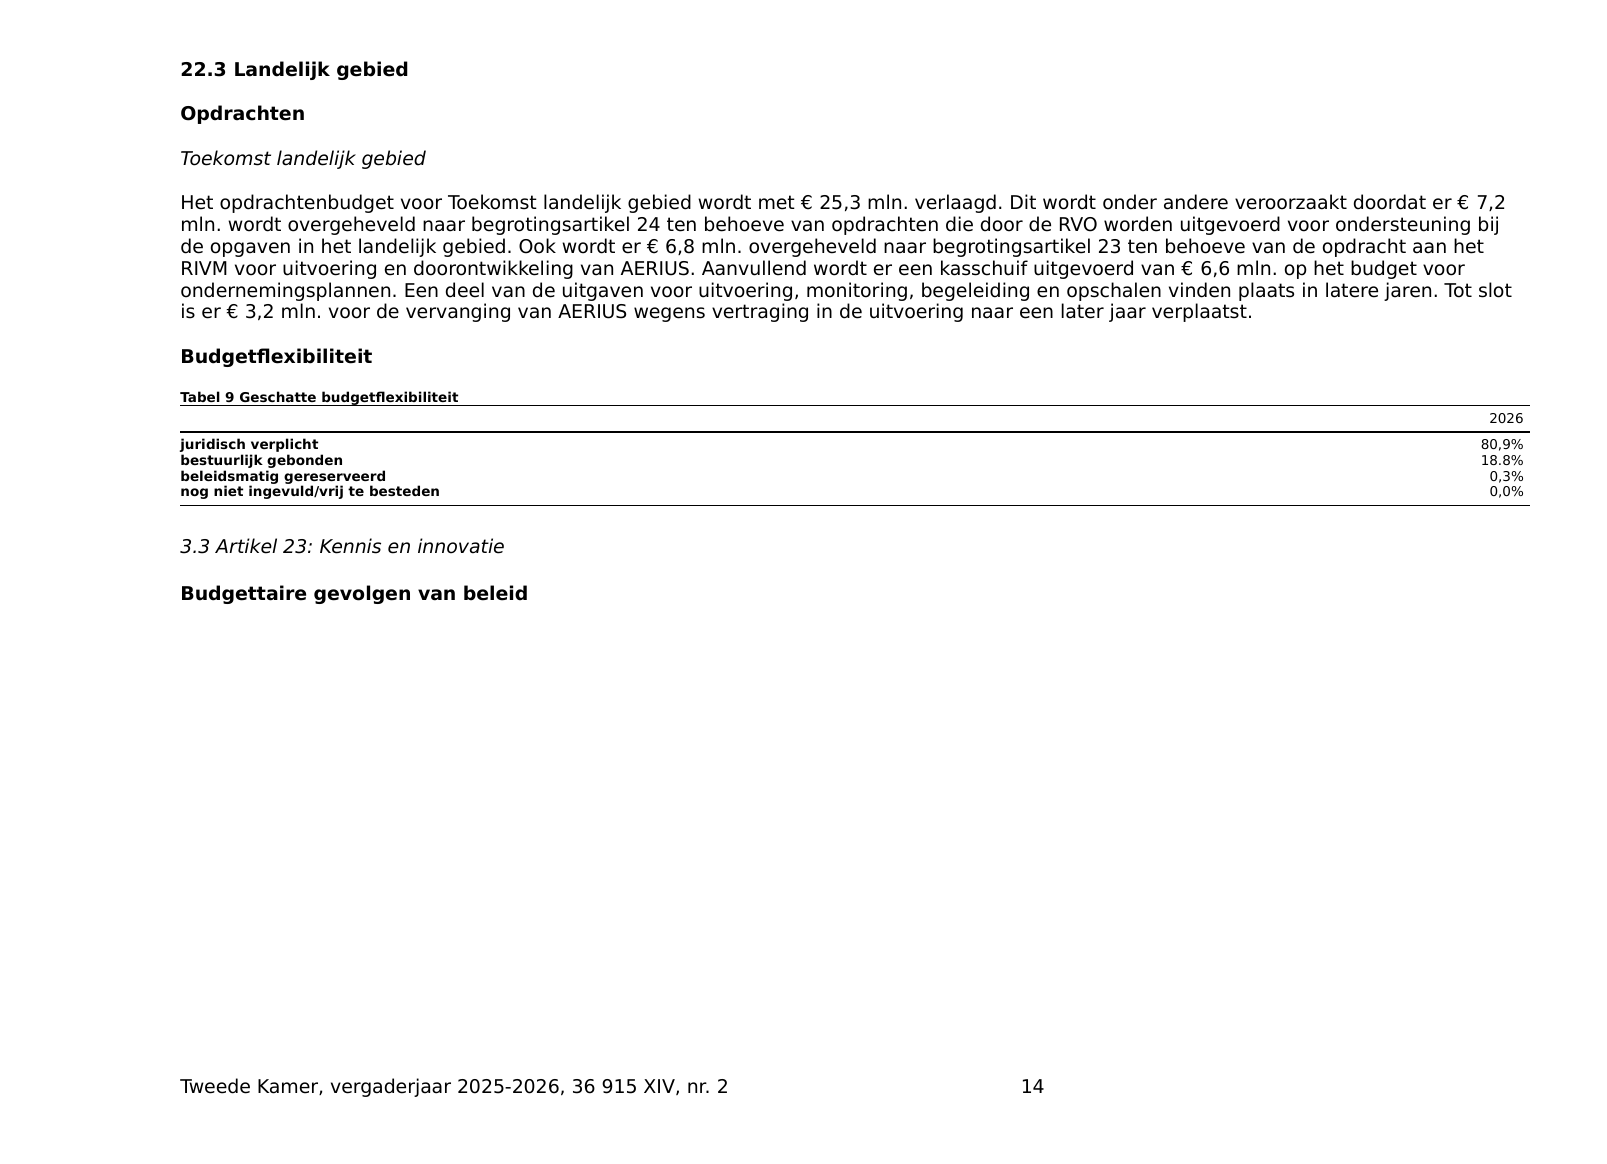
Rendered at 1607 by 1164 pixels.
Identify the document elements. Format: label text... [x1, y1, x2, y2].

table_cell 2026 [1260, 406, 1529, 431]
table_header Tabel 9 Geschatte budgetflexibiliteit [180, 390, 1529, 405]
subtitle Budgetflexibiliteit [180, 346, 1529, 368]
table_cell [180, 406, 1259, 431]
subtitle 22.3 Landelijk gebied [180, 59, 1529, 81]
table_cell bestuurlijk gebonden [180, 453, 1259, 468]
subtitle Toekomst landelijk gebied [180, 147, 1529, 169]
subtitle 3.3 Artikel 23: Kennis en innovatie [180, 536, 1529, 558]
subtitle Opdrachten [180, 103, 1529, 125]
text Het opdrachtenbudget voor Toekomst landelijk gebied wordt met € 25,3 mln. verlaagd. Dit wordt onder andere veroorzaakt doordat er € 7,2 mln. wordt overgeheveld naar begrotingsartikel 24 ten behoeve van opdrachten die door de RVO worden uitgevoerd voor ondersteuning bij de opgaven in het landelijk gebied. Ook wordt er € 6,8 mln. overgeheveld naar begrotingsartikel 23 ten behoeve van de opdracht aan het RIVM voor uitvoering en doorontwikkeling van AERIUS. Aanvullend wordt er een kasschuif uitgevoerd van € 6,6 mln. op het budget voor ondernemingsplannen. Een deel van de uitgaven voor uitvoering, monitoring, begeleiding en opschalen vinden plaats in latere jaren. Tot slot is er € 3,2 mln. voor de vervanging van AERIUS wegens vertraging in de uitvoering naar een later jaar verplaatst. [180, 192, 1529, 323]
subtitle Budgettaire gevolgen van beleid [180, 583, 1529, 605]
table_cell 0,3% [1260, 469, 1529, 484]
table_cell beleidsmatig gereserveerd [180, 469, 1259, 484]
table_cell nog niet ingevuld/vrij te besteden [180, 484, 1259, 505]
table_cell juridisch verplicht [180, 433, 1259, 453]
table_cell 80,9% [1260, 433, 1529, 453]
table_cell 18.8% [1260, 453, 1529, 468]
table_cell 0,0% [1260, 484, 1529, 505]
